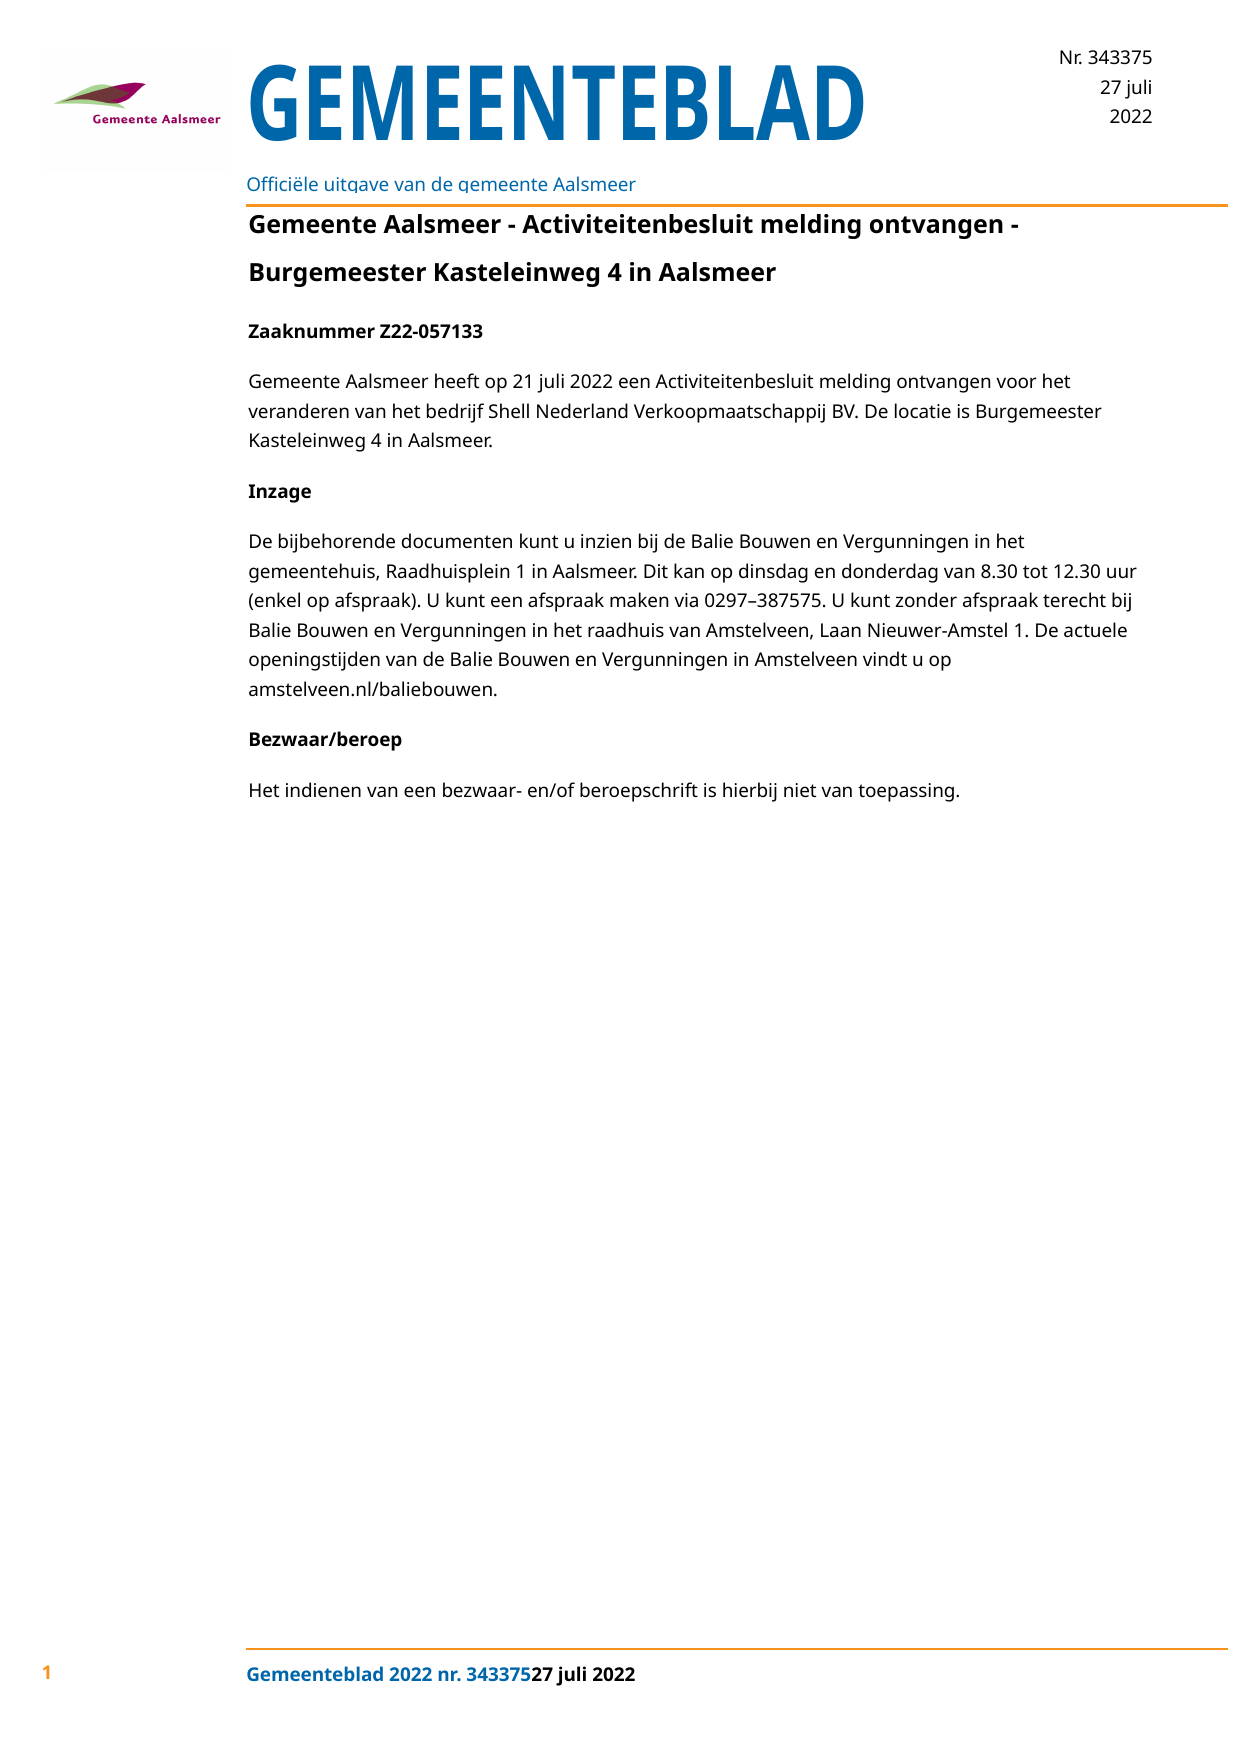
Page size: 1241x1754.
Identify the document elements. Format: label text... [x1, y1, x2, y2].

text Zaaknummer Z22-057133 [248, 318, 1152, 344]
text Inzage [248, 478, 1152, 504]
text Het indienen van een bezwaar- en/of beroepschrift is hierbij niet van toepassing. [248, 777, 1152, 803]
picture [41, 47, 231, 172]
text Gemeente Aalsmeer - Activiteitenbesluit melding ontvangen - Burgemeester Kasteleinweg 4 in Aalsmeer [248, 207, 1152, 288]
text Bezwaar/beroep [248, 727, 1152, 752]
text Gemeente Aalsmeer heeft op 21 juli 2022 een Activiteitenbesluit melding ontvangen voor het veranderen van het bedrijf Shell Nederland Verkoopmaatschappij BV. De locatie is Burgemeester Kasteleinweg 4 in Aalsmeer. [248, 368, 1152, 453]
text De bijbehorende documenten kunt u inzien bij de Balie Bouwen en Vergunningen in het gemeentehuis, Raadhuisplein 1 in Aalsmeer. Dit kan op dinsdag en donderdag van 8.30 tot 12.30 uur (enkel op afspraak). U kunt een afspraak maken via 0297–387575. U kunt zonder afspraak terecht bij Balie Bouwen en Vergunningen in het raadhuis van Amstelveen, Laan Nieuwer-Amstel 1. De actuele openingstijden van de Balie Bouwen en Vergunningen in Amstelveen vindt u op amstelveen.nl/baliebouwen. [248, 528, 1152, 702]
